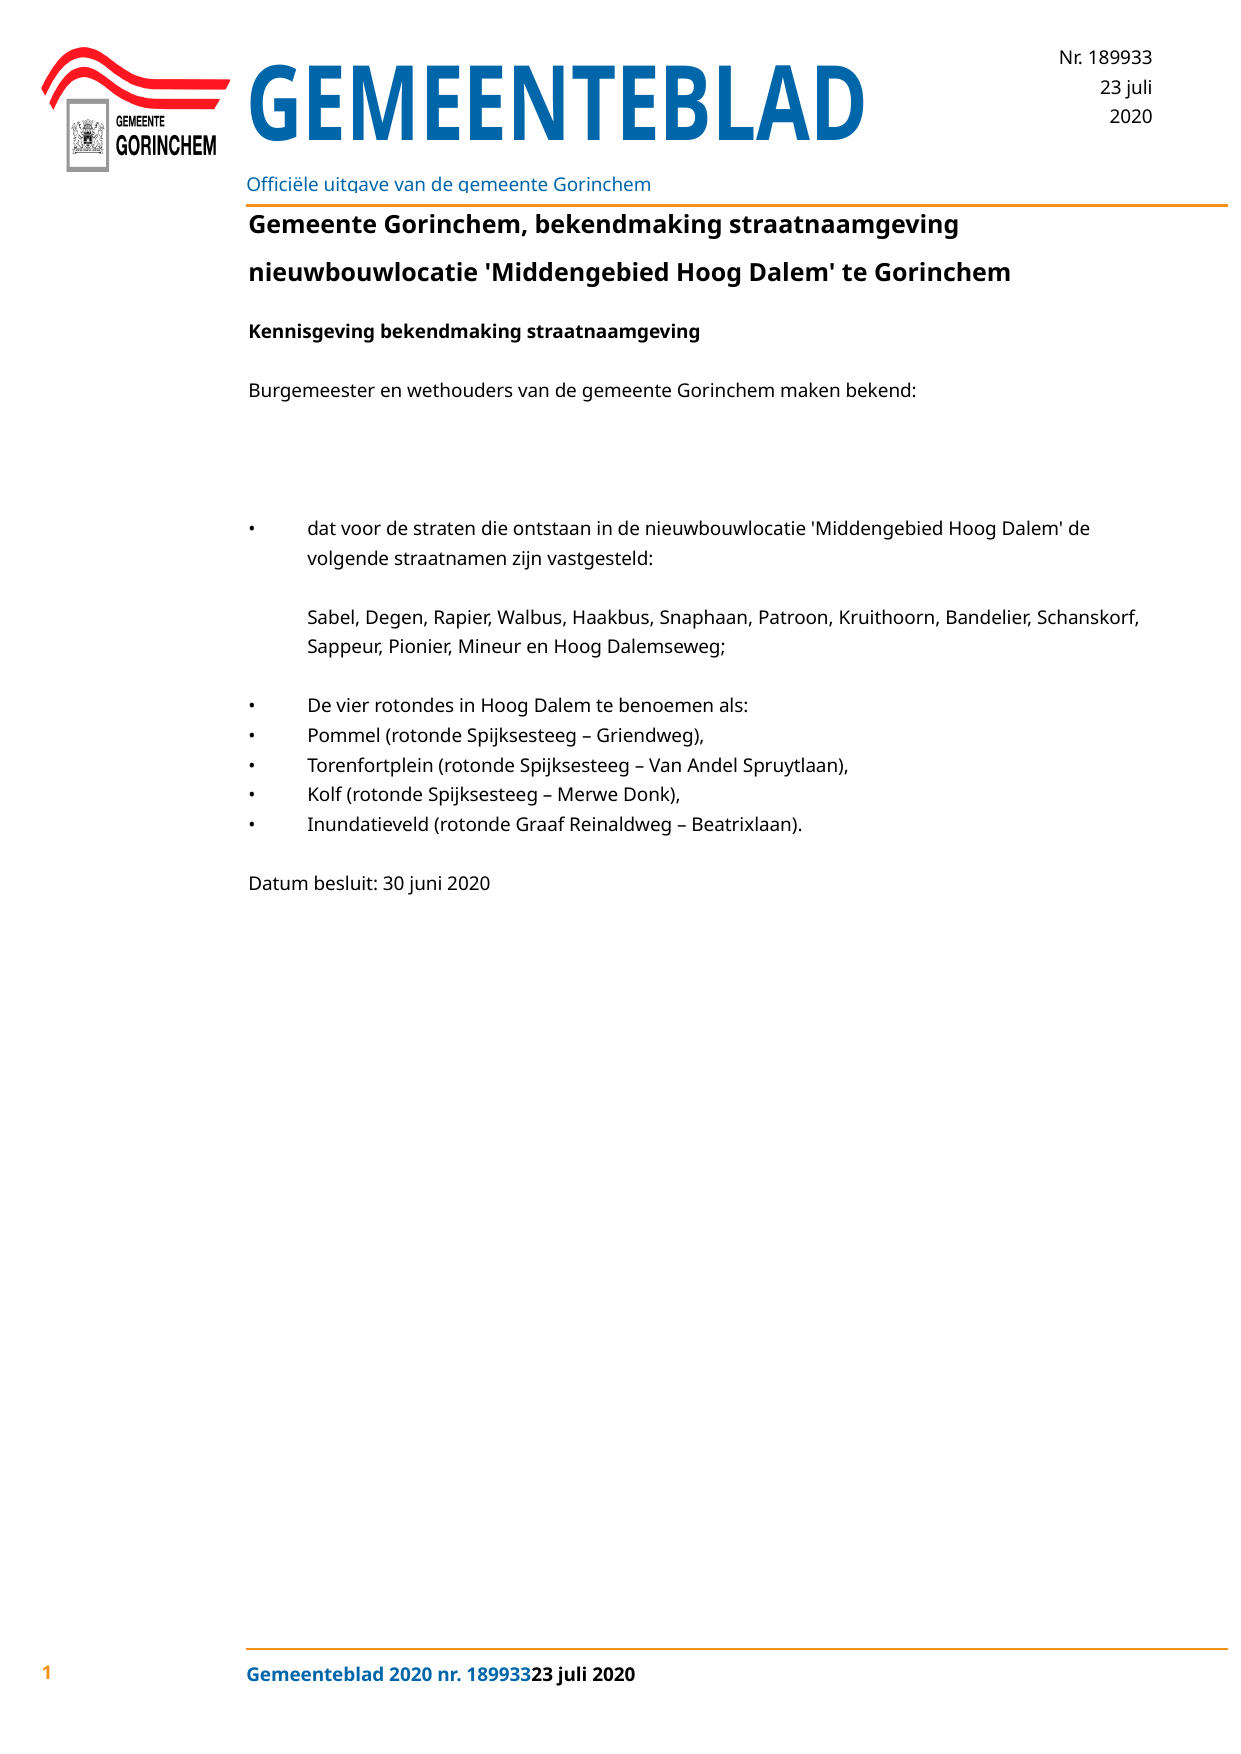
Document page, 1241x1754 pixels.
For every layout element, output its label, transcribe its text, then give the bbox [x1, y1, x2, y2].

list Pommel (rotonde Spijksesteeg – Griendweg), [248, 722, 1152, 748]
list Kolf (rotonde Spijksesteeg – Merwe Donk), [248, 781, 1152, 807]
list Sabel, Degen, Rapier, Walbus, Haakbus, Snaphaan, Patroon, Kruithoorn, Bandelier, Schanskorf, Sappeur, Pionier, Mineur en Hoog Dalemseweg; [248, 604, 1152, 659]
list Inundatieveld (rotonde Graaf Reinaldweg – Beatrixlaan). [248, 811, 1152, 837]
text Datum besluit: 30 juni 2020 [248, 870, 1152, 896]
list De vier rotondes in Hoog Dalem te benoemen als: [248, 693, 1152, 718]
text Burgemeester en wethouders van de gemeente Gorinchem maken bekend: [248, 377, 1152, 403]
picture [41, 47, 231, 172]
text Gemeente Gorinchem, bekendmaking straatnaamgeving nieuwbouwlocatie 'Middengebied Hoog Dalem' te Gorinchem [248, 207, 1152, 288]
list dat voor de straten die ontstaan in de nieuwbouwlocatie 'Middengebied Hoog Dalem' de volgende straatnamen zijn vastgesteld: [248, 515, 1152, 570]
list Torenfortplein (rotonde Spijksesteeg – Van Andel Spruytlaan), [248, 752, 1152, 777]
text Kennisgeving bekendmaking straatnaamgeving [248, 318, 1152, 344]
